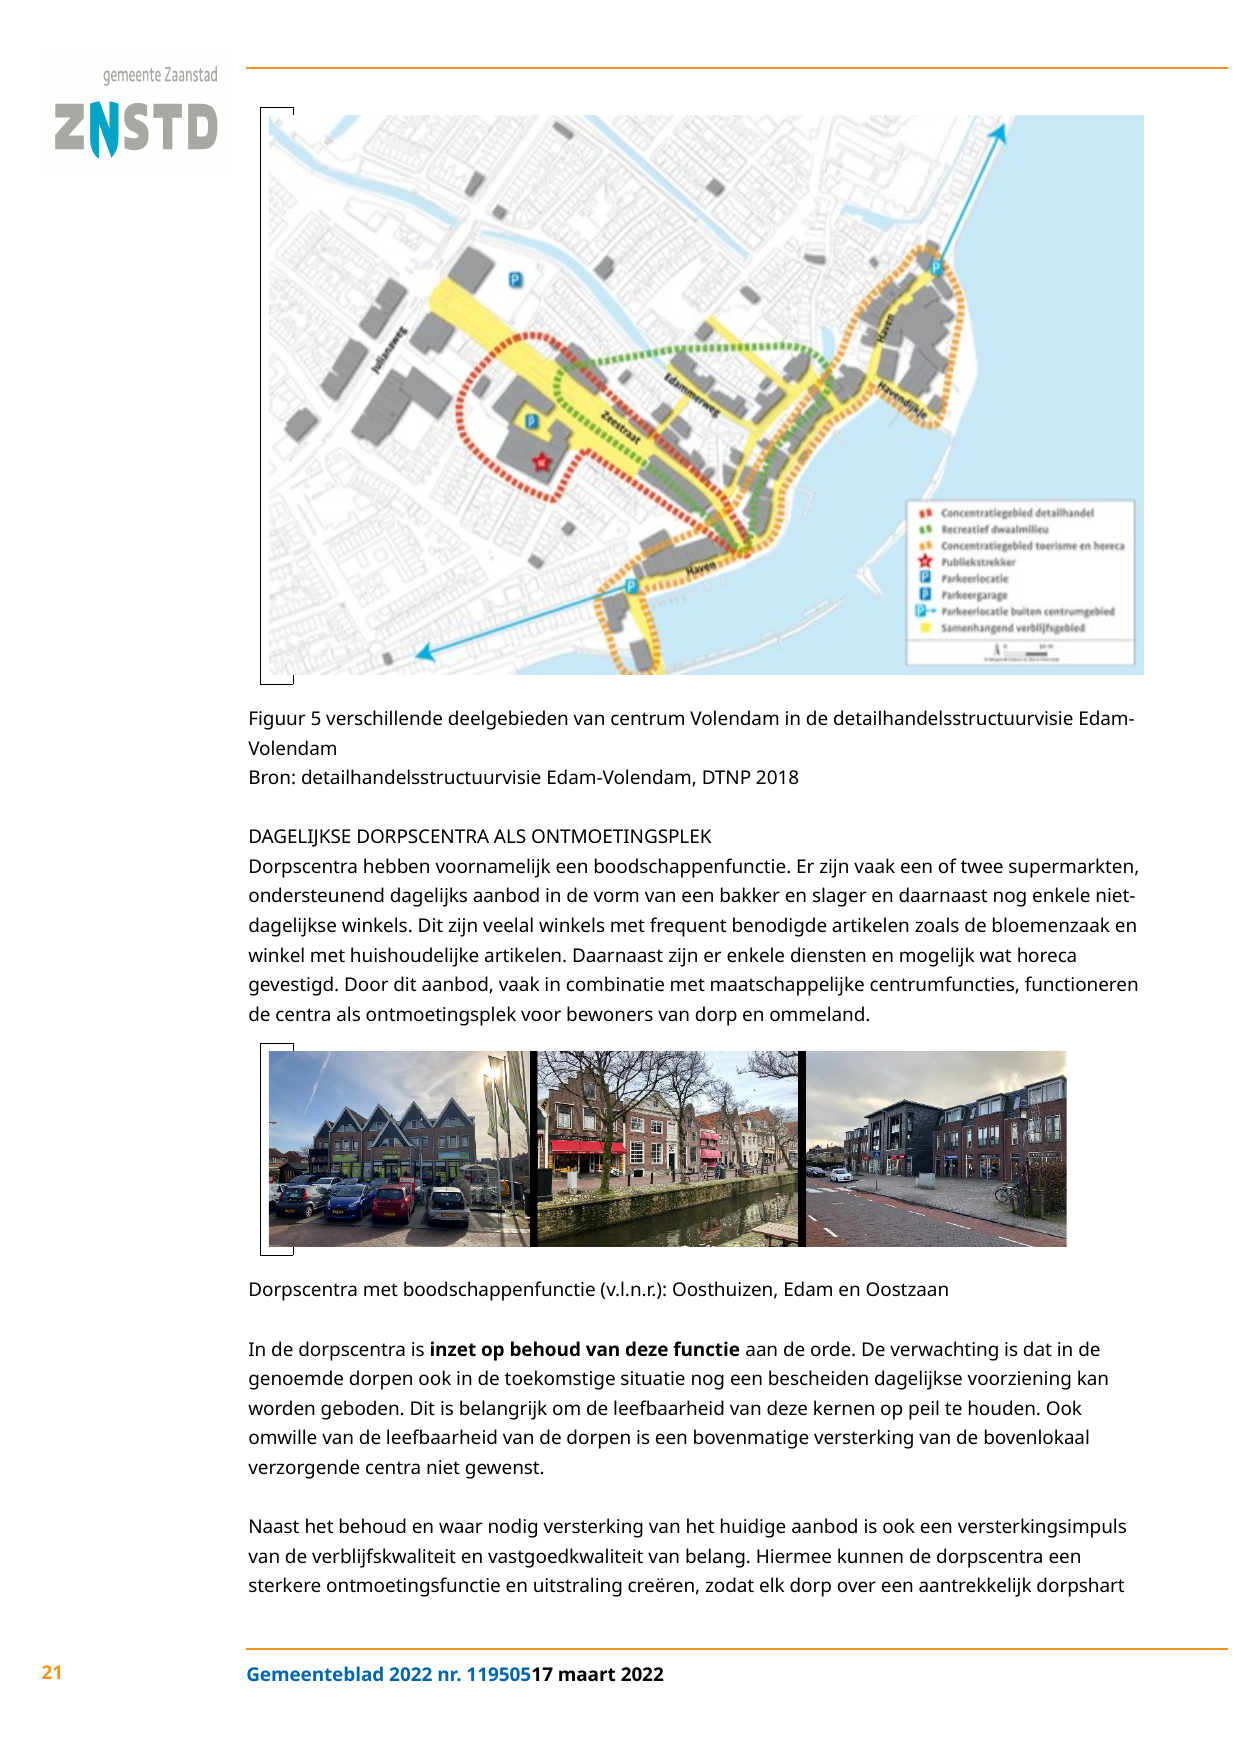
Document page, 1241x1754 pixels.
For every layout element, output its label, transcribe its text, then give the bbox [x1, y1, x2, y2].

text Dorpscentra hebben voornamelijk een boodschappenfunctie. Er zijn vaak een of twee supermarkten, ondersteunend dagelijks aanbod in de vorm van een bakker en slager en daarnaast nog enkele niet-dagelijkse winkels. Dit zijn veelal winkels met frequent benodigde artikelen zoals de bloemenzaak en winkel met huishoudelijke artikelen. Daarnaast zijn er enkele diensten en mogelijk wat horeca gevestigd. Door dit aanbod, vaak in combinatie met maatschappelijke centrumfuncties, functioneren de centra als ontmoetingsplek voor bewoners van dorp en ommeland. [248, 853, 1152, 1027]
text In de dorpscentra is inzet op behoud van deze functie aan de orde. De verwachting is dat in de genoemde dorpen ook in de toekomstige situatie nog een bescheiden dagelijkse voorziening kan worden geboden. Dit is belangrijk om de leefbaarheid van deze kernen op peil te houden. Ook omwille van de leefbaarheid van de dorpen is een bovenmatige versterking van de bovenlokaal verzorgende centra niet gewenst. [248, 1336, 1152, 1480]
text Figuur 5 verschillende deelgebieden van centrum Volendam in de detailhandelsstructuurvisie Edam-Volendam [248, 705, 1152, 761]
text Dorpscentra met boodschappenfunctie (v.l.n.r.): Oosthuizen, Edam en Oostzaan [248, 1277, 1152, 1302]
text DAGELIJKSE DORPSCENTRA ALS ONTMOETINGSPLEK [248, 823, 1152, 849]
text Naast het behoud en waar nodig versterking van het huidige aanbod is ook een versterkingsimpuls van de verblijfskwaliteit en vastgoedkwaliteit van belang. Hiermee kunnen de dorpscentra een sterkere ontmoetingsfunctie en uitstraling creëren, zodat elk dorp over een aantrekkelijk dorpshart [248, 1513, 1152, 1598]
text Bron: detailhandelsstructuurvisie Edam-Volendam, DTNP 2018 [248, 764, 1152, 790]
picture [268, 1051, 1067, 1247]
picture [268, 115, 1144, 675]
picture [41, 47, 231, 172]
